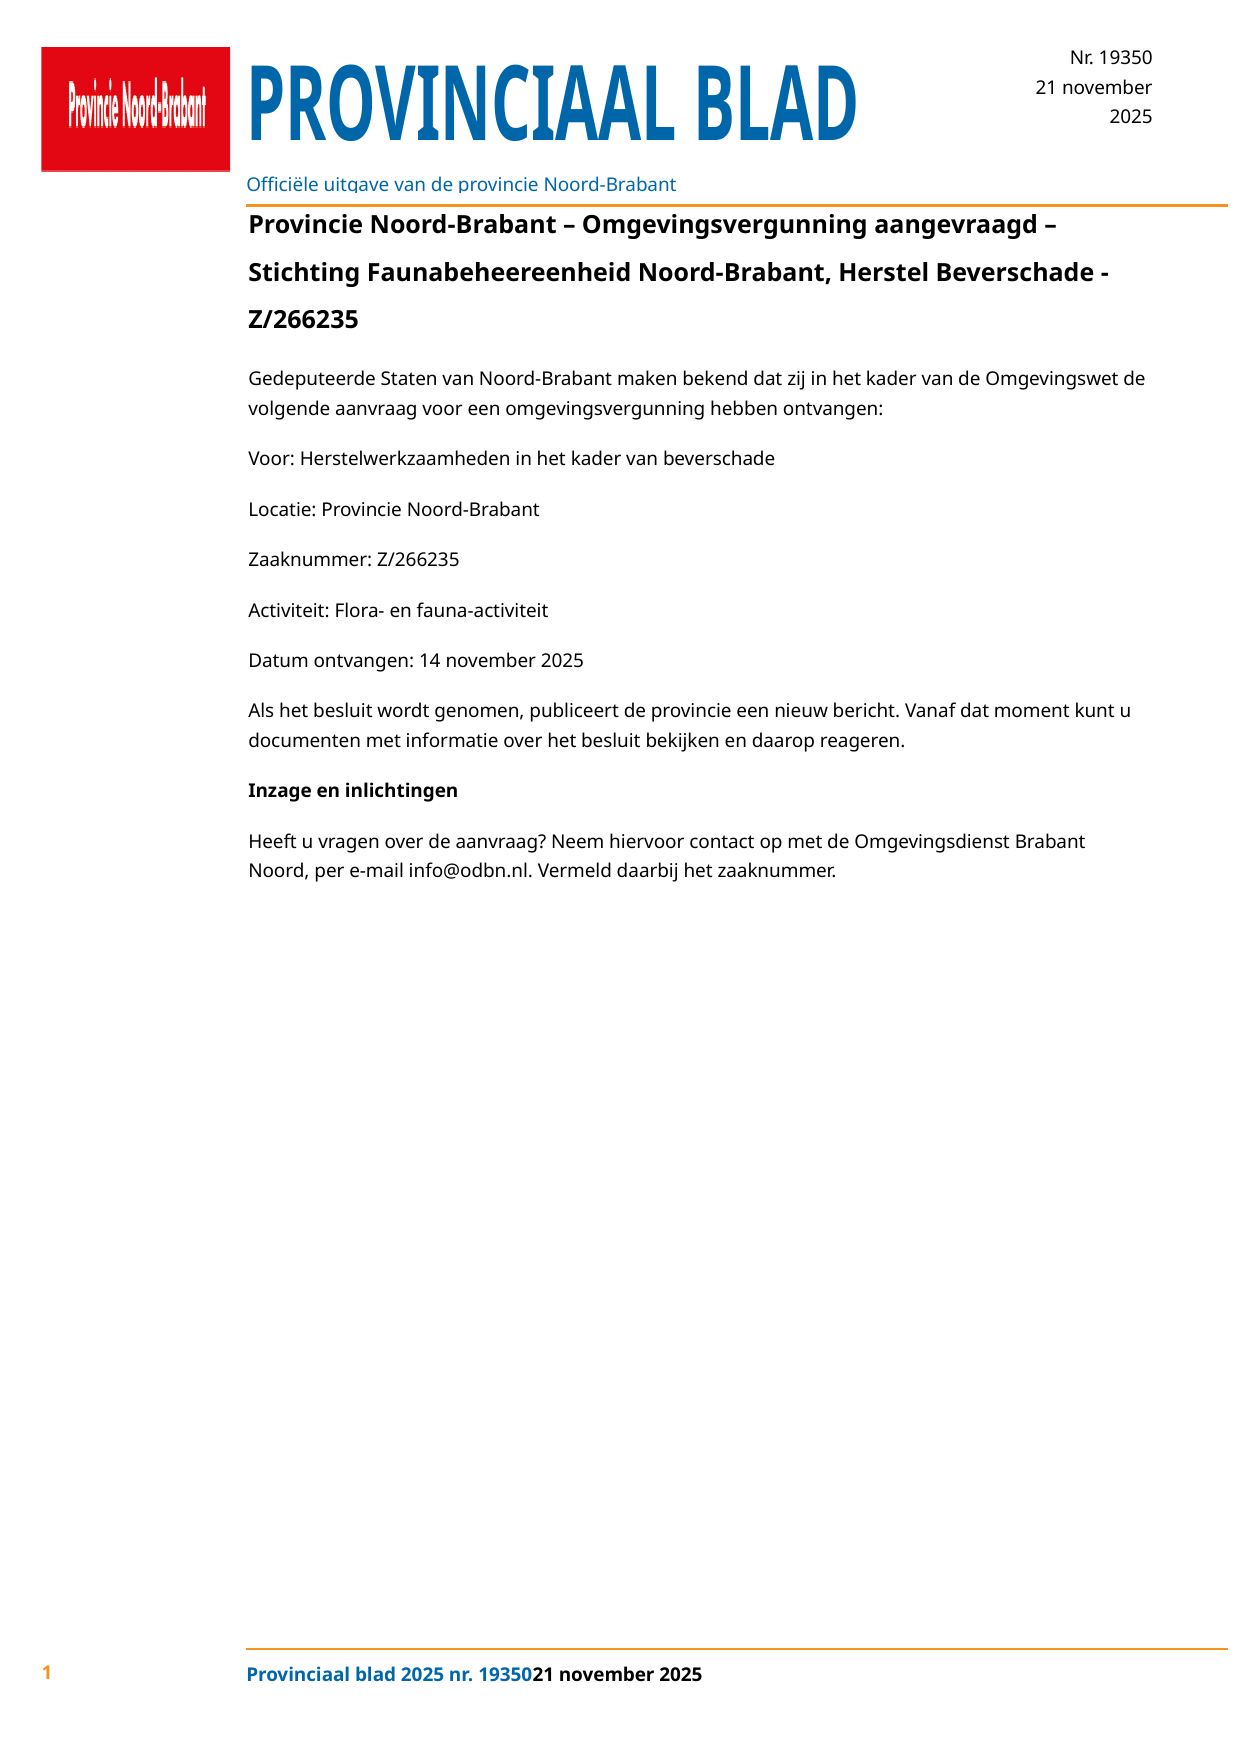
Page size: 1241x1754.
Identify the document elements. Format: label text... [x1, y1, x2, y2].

text Inzage en inlichtingen [248, 778, 1152, 803]
text Zaaknummer: Z/266235 [248, 546, 1152, 572]
text Provincie Noord-Brabant – Omgevingsvergunning aangevraagd – Stichting Faunabeheereenheid Noord-Brabant, Herstel Beverschade - Z/266235 [248, 207, 1152, 336]
text Gedeputeerde Staten van Noord-Brabant maken bekend dat zij in het kader van de Omgevingswet de volgende aanvraag voor een omgevingsvergunning hebben ontvangen: [248, 366, 1152, 421]
text Activiteit: Flora- en fauna-activiteit [248, 597, 1152, 622]
picture [41, 47, 231, 172]
text Datum ontvangen: 14 november 2025 [248, 647, 1152, 673]
text Locatie: Provincie Noord-Brabant [248, 496, 1152, 522]
text Als het besluit wordt genomen, publiceert de provincie een nieuw bericht. Vanaf dat moment kunt u documenten met informatie over het besluit bekijken en daarop reageren. [248, 698, 1152, 753]
text Voor: Herstelwerkzaamheden in het kader van beverschade [248, 446, 1152, 471]
text Heeft u vragen over de aanvraag? Neem hiervoor contact op met de Omgevingsdienst Brabant Noord, per e-mail info@odbn.nl. Vermeld daarbij het zaaknummer. [248, 828, 1152, 883]
